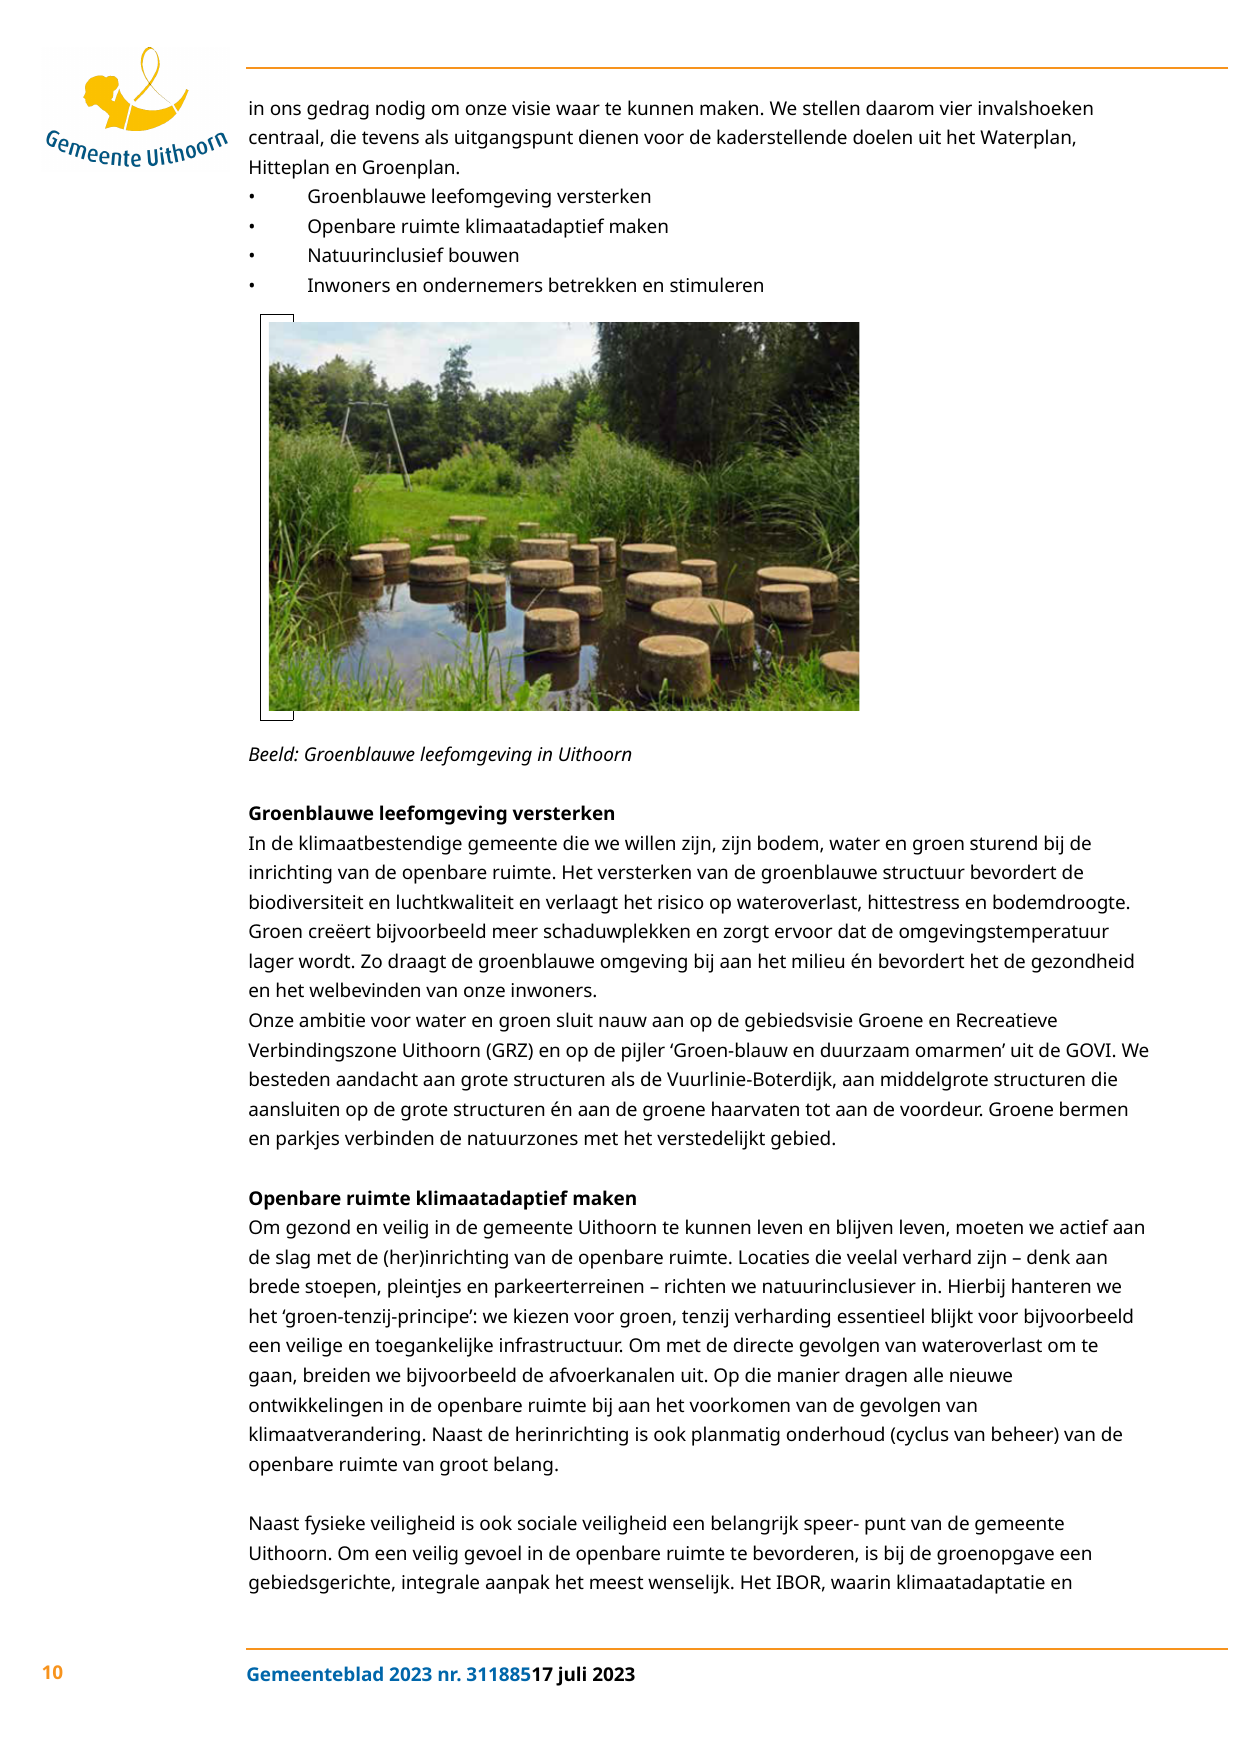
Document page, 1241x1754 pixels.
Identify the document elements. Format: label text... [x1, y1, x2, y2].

list Inwoners en ondernemers betrekken en stimuleren [248, 272, 1152, 298]
text Om gezond en veilig in de gemeente Uithoorn te kunnen leven en blijven leven, moeten we actief aan de slag met de (her)inrichting van de openbare ruimte. Locaties die veelal verhard zijn – denk aan brede stoepen, pleintjes en parkeerterreinen – richten we natuurinclusiever in. Hierbij hanteren we het ‘groen-tenzij-principe’: we kiezen voor groen, tenzij verharding essentieel blijkt voor bijvoorbeeld een veilige en toegankelijke infrastructuur. Om met de directe gevolgen van wateroverlast om te gaan, breiden we bijvoorbeeld de afvoerkanalen uit. Op die manier dragen alle nieuwe ontwikkelingen in de openbare ruimte bij aan het voorkomen van de gevolgen van klimaatverandering. Naast de herinrichting is ook planmatig onderhoud (cyclus van beheer) van de openbare ruimte van groot belang. [248, 1214, 1152, 1477]
picture [268, 322, 860, 711]
list Groenblauwe leefomgeving versterken [248, 183, 1152, 209]
list Natuurinclusief bouwen [248, 243, 1152, 268]
text In de klimaatbestendige gemeente die we willen zijn, zijn bodem, water en groen sturend bij de inrichting van de openbare ruimte. Het versterken van de groenblauwe structuur bevordert de biodiversiteit en luchtkwaliteit en verlaagt het risico op wateroverlast, hittestress en bodemdroogte. Groen creëert bijvoorbeeld meer schaduwplekken en zorgt ervoor dat de omgevingstemperatuur lager wordt. Zo draagt de groenblauwe omgeving bij aan het milieu én bevordert het de gezondheid en het welbevinden van onze inwoners. [248, 830, 1152, 1003]
list Openbare ruimte klimaatadaptief maken [248, 213, 1152, 239]
text in ons gedrag nodig om onze visie waar te kunnen maken. We stellen daarom vier invalshoeken centraal, die tevens als uitgangspunt dienen voor de kaderstellende doelen uit het Waterplan, Hitteplan en Groenplan. [248, 95, 1152, 180]
text Beeld: Groenblauwe leefomgeving in Uithoorn [248, 741, 1152, 767]
text Onze ambitie voor water en groen sluit nauw aan op de gebiedsvisie Groene en Recreatieve Verbindingszone Uithoorn (GRZ) en op de pijler ‘Groen-blauw en duurzaam omarmen’ uit de GOVI. We besteden aandacht aan grote structuren als de Vuurlinie-Boterdijk, aan middelgrote structuren die aansluiten op de grote structuren én aan de groene haarvaten tot aan de voordeur. Groene bermen en parkjes verbinden de natuurzones met het verstedelijkt gebied. [248, 1007, 1152, 1151]
text Groenblauwe leefomgeving versterken [248, 800, 1152, 826]
text Openbare ruimte klimaatadaptief maken [248, 1185, 1152, 1211]
text Naast fysieke veiligheid is ook sociale veiligheid een belangrijk speer- punt van de gemeente Uithoorn. Om een veilig gevoel in de openbare ruimte te bevorderen, is bij de groenopgave een gebiedsgerichte, integrale aanpak het meest wenselijk. Het IBOR, waarin klimaatadaptatie en [248, 1510, 1152, 1595]
picture [41, 47, 231, 172]
